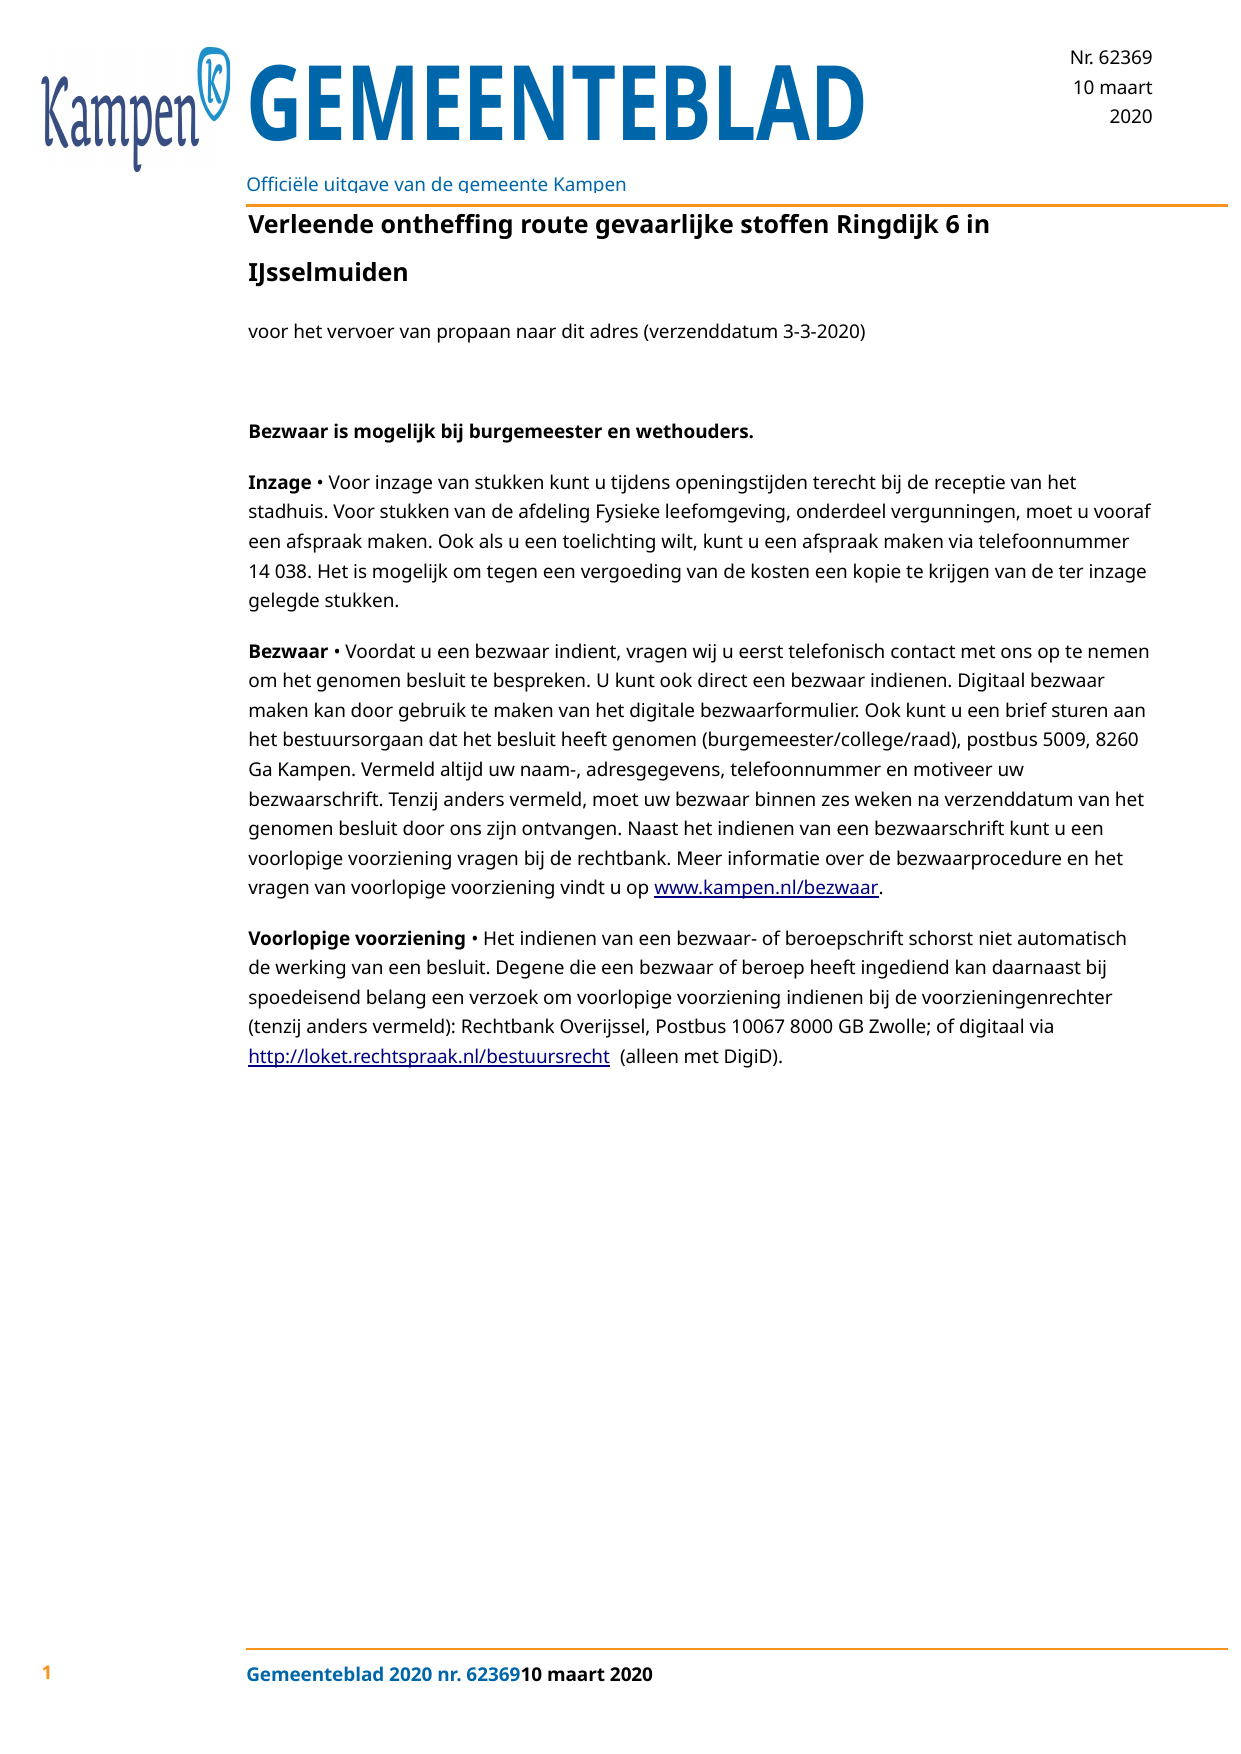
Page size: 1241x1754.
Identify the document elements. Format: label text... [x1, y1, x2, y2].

text Voorlopige voorziening • Het indienen van een bezwaar- of beroepschrift schorst niet automatisch de werking van een besluit. Degene die een bezwaar of beroep heeft ingediend kan daarnaast bij spoedeisend belang een verzoek om voorlopige voorziening indienen bij de voorzieningenrechter (tenzij anders vermeld): Rechtbank Overijssel, Postbus 10067 8000 GB Zwolle; of digitaal via http://loket.rechtspraak.nl/bestuursrecht (alleen met DigiD). [248, 925, 1152, 1069]
text Inzage • Voor inzage van stukken kunt u tijdens openingstijden terecht bij de receptie van het stadhuis. Voor stukken van de afdeling Fysieke leefomgeving, onderdeel vergunningen, moet u vooraf een afspraak maken. Ook als u een toelichting wilt, kunt u een afspraak maken via telefoonnummer 14 038. Het is mogelijk om tegen een vergoeding van de kosten een kopie te krijgen van de ter inzage gelegde stukken. [248, 469, 1152, 613]
picture [41, 47, 231, 172]
text Bezwaar • Voordat u een bezwaar indient, vragen wij u eerst telefonisch contact met ons op te nemen om het genomen besluit te bespreken. U kunt ook direct een bezwaar indienen. Digitaal bezwaar maken kan door gebruik te maken van het digitale bezwaarformulier. Ook kunt u een brief sturen aan het bestuursorgaan dat het besluit heeft genomen (burgemeester/college/raad), postbus 5009, 8260 Ga Kampen. Vermeld altijd uw naam-, adresgegevens, telefoonnummer en motiveer uw bezwaarschrift. Tenzij anders vermeld, moet uw bezwaar binnen zes weken na verzenddatum van het genomen besluit door ons zijn ontvangen. Naast het indienen van een bezwaarschrift kunt u een voorlopige voorziening vragen bij de rechtbank. Meer informatie over de bezwaarprocedure en het vragen van voorlopige voorziening vindt u op www.kampen.nl/bezwaar. [248, 638, 1152, 900]
text voor het vervoer van propaan naar dit adres (verzenddatum 3-3-2020) [248, 318, 1152, 344]
text Bezwaar is mogelijk bij burgemeester en wethouders. [248, 419, 1152, 444]
text Verleende ontheffing route gevaarlijke stoffen Ringdijk 6 in IJsselmuiden [248, 207, 1152, 288]
